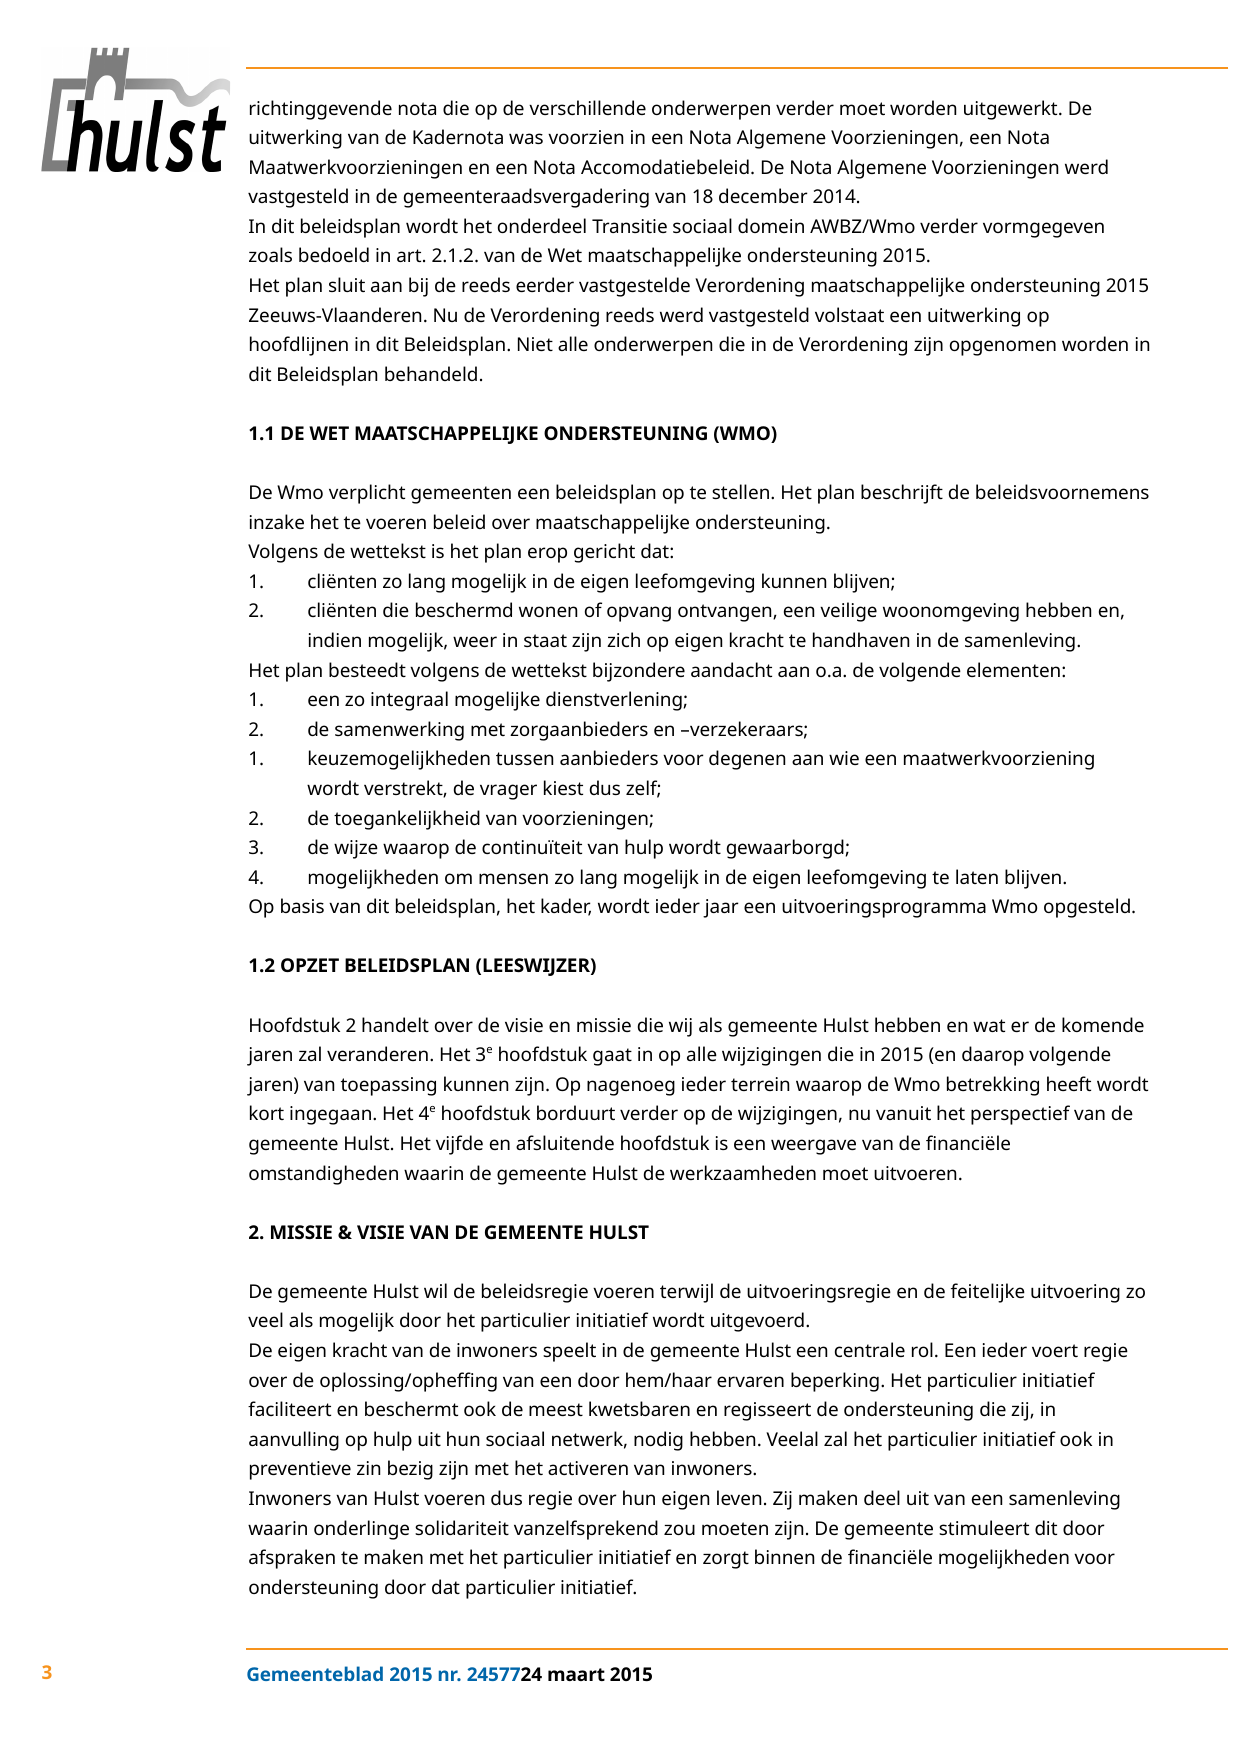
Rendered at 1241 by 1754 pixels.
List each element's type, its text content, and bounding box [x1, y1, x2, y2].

list de samenwerking met zorgaanbieders en –verzekeraars; [248, 716, 1152, 742]
text In dit beleidsplan wordt het onderdeel Transitie sociaal domein AWBZ/Wmo verder vormgegeven zoals bedoeld in art. 2.1.2. van de Wet maatschappelijke ondersteuning 2015. [248, 213, 1152, 268]
text 1.1 DE WET MAATSCHAPPELIJKE ONDERSTEUNING (WMO) [248, 420, 1152, 446]
list een zo integraal mogelijke dienstverlening; [248, 686, 1152, 712]
text 1.2 OPZET BELEIDSPLAN (LEESWIJZER) [248, 953, 1152, 978]
text De eigen kracht van de inwoners speelt in de gemeente Hulst een centrale rol. Een ieder voert regie over de oplossing/opheffing van een door hem/haar ervaren beperking. Het particulier initiatief faciliteert en beschermt ook de meest kwetsbaren en regisseert de ondersteuning die zij, in aanvulling op hulp uit hun sociaal netwerk, nodig hebben. Veelal zal het particulier initiatief ook in preventieve zin bezig zijn met het activeren van inwoners. [248, 1337, 1152, 1481]
list cliënten zo lang mogelijk in de eigen leefomgeving kunnen blijven; [248, 568, 1152, 594]
text De Wmo verplicht gemeenten een beleidsplan op te stellen. Het plan beschrijft de beleidsvoornemens inzake het te voeren beleid over maatschappelijke ondersteuning. [248, 479, 1152, 535]
text Het plan sluit aan bij de reeds eerder vastgestelde Verordening maatschappelijke ondersteuning 2015 Zeeuws-Vlaanderen. Nu de Verordening reeds werd vastgesteld volstaat een uitwerking op hoofdlijnen in dit Beleidsplan. Niet alle onderwerpen die in de Verordening zijn opgenomen worden in dit Beleidsplan behandeld. [248, 272, 1152, 387]
text Inwoners van Hulst voeren dus regie over hun eigen leven. Zij maken deel uit van een samenleving waarin onderlinge solidariteit vanzelfsprekend zou moeten zijn. De gemeente stimuleert dit door afspraken te maken met het particulier initiatief en zorgt binnen de financiële mogelijkheden voor ondersteuning door dat particulier initiatief. [248, 1485, 1152, 1600]
list mogelijkheden om mensen zo lang mogelijk in de eigen leefomgeving te laten blijven. [248, 864, 1152, 890]
picture [41, 47, 231, 172]
text Volgens de wettekst is het plan erop gericht dat: [248, 538, 1152, 564]
text Op basis van dit beleidsplan, het kader, wordt ieder jaar een uitvoeringsprogramma Wmo opgesteld. [248, 893, 1152, 919]
list de wijze waarop de continuïteit van hulp wordt gewaarborgd; [248, 834, 1152, 860]
list de toegankelijkheid van voorzieningen; [248, 805, 1152, 831]
text De gemeente Hulst wil de beleidsregie voeren terwijl de uitvoeringsregie en de feitelijke uitvoering zo veel als mogelijk door het particulier initiatief wordt uitgevoerd. [248, 1278, 1152, 1333]
text Het plan besteedt volgens de wettekst bijzondere aandacht aan o.a. de volgende elementen: [248, 657, 1152, 683]
text Hoofdstuk 2 handelt over de visie en missie die wij als gemeente Hulst hebben en wat er de komende jaren zal veranderen. Het 3e hoofdstuk gaat in op alle wijzigingen die in 2015 (en daarop volgende jaren) van toepassing kunnen zijn. Op nagenoeg ieder terrein waarop de Wmo betrekking heeft wordt kort ingegaan. Het 4e hoofdstuk borduurt verder op de wijzigingen, nu vanuit het perspectief van de gemeente Hulst. Het vijfde en afsluitende hoofdstuk is een weergave van de financiële omstandigheden waarin de gemeente Hulst de werkzaamheden moet uitvoeren. [248, 1012, 1152, 1186]
text richtinggevende nota die op de verschillende onderwerpen verder moet worden uitgewerkt. De uitwerking van de Kadernota was voorzien in een Nota Algemene Voorzieningen, een Nota Maatwerkvoorzieningen en een Nota Accomodatiebeleid. De Nota Algemene Voorzieningen werd vastgesteld in de gemeenteraadsvergadering van 18 december 2014. [248, 95, 1152, 209]
list cliënten die beschermd wonen of opvang ontvangen, een veilige woonomgeving hebben en, indien mogelijk, weer in staat zijn zich op eigen kracht te handhaven in de samenleving. [248, 598, 1152, 653]
list keuzemogelijkheden tussen aanbieders voor degenen aan wie een maatwerkvoorziening wordt verstrekt, de vrager kiest dus zelf; [248, 746, 1152, 801]
text 2. MISSIE & VISIE VAN DE GEMEENTE HULST [248, 1219, 1152, 1245]
